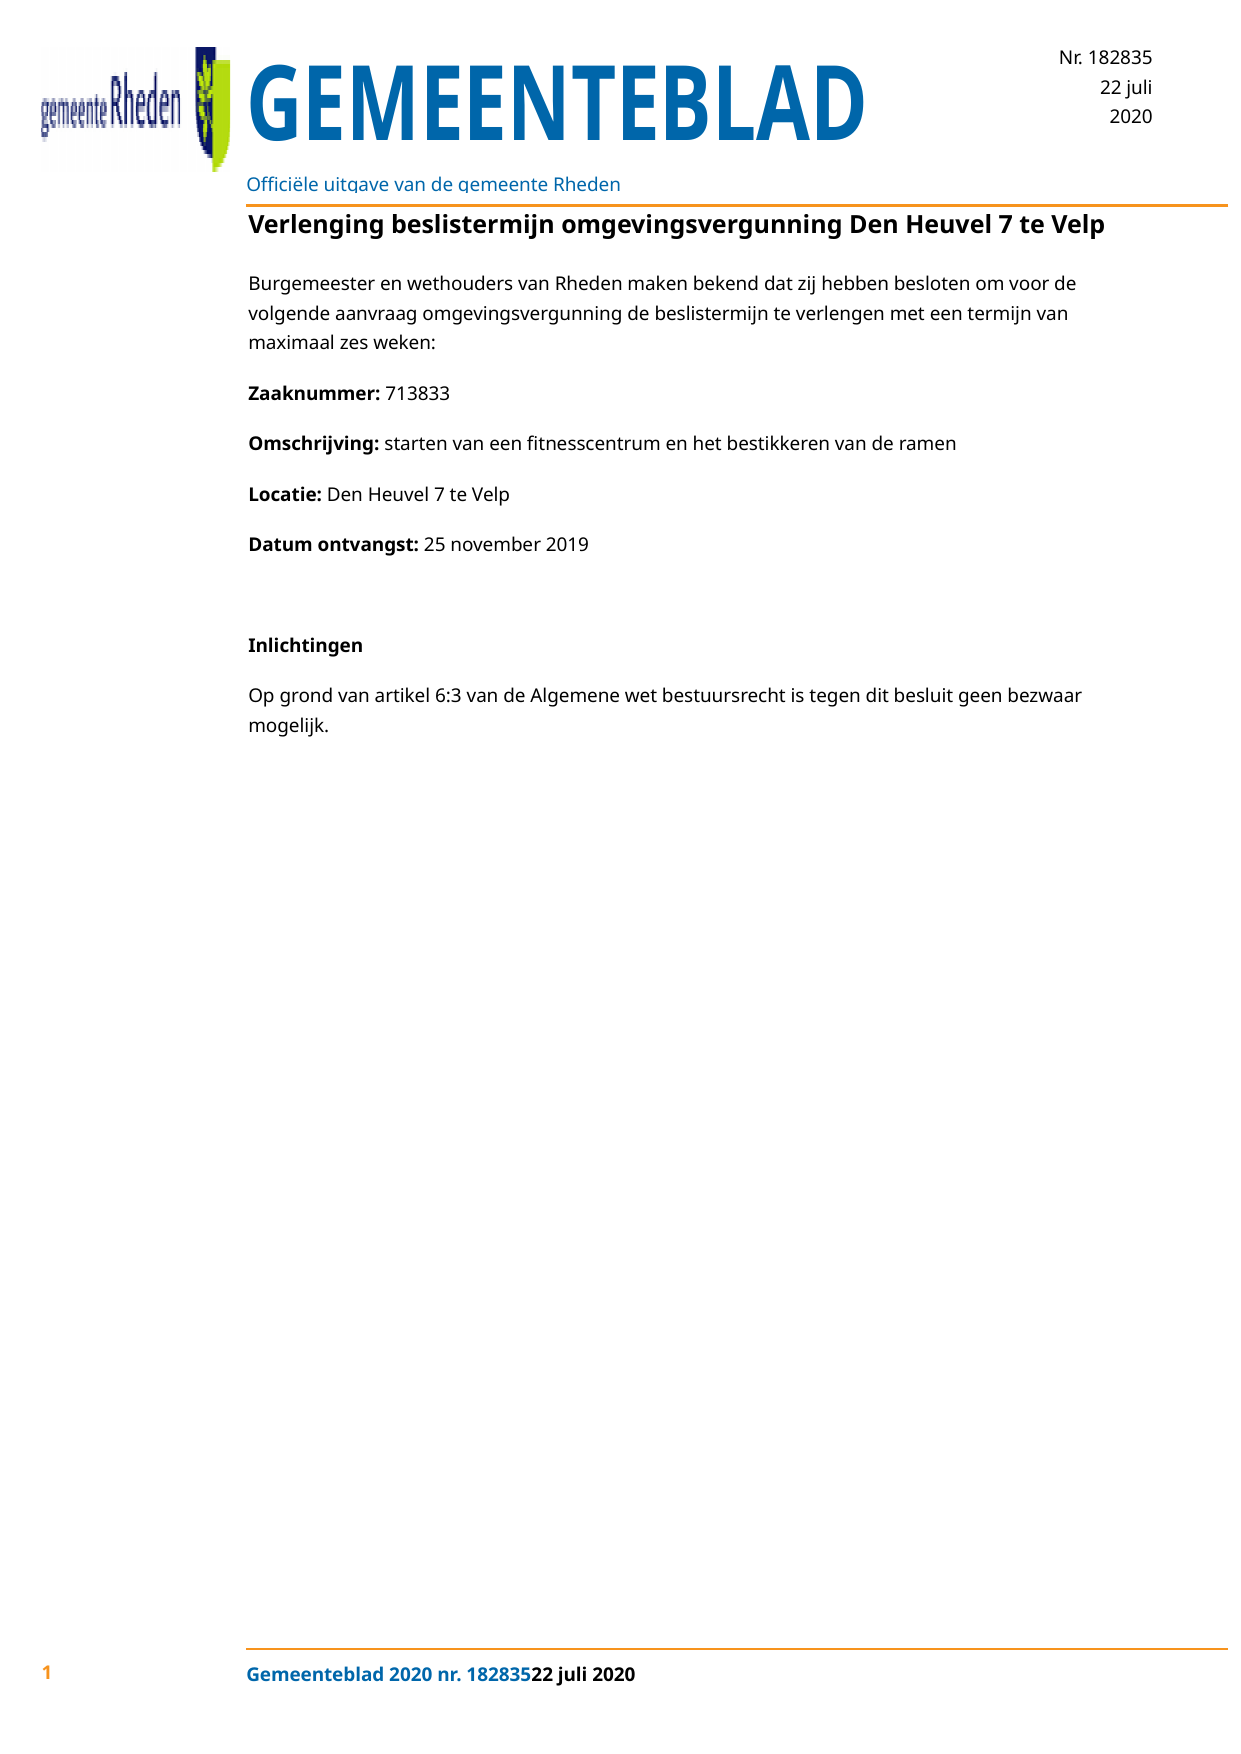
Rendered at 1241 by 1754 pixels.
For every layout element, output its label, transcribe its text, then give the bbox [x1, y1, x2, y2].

text Op grond van artikel 6:3 van de Algemene wet bestuursrecht is tegen dit besluit geen bezwaar mogelijk. [248, 682, 1152, 738]
text Zaaknummer: 713833 [248, 380, 1152, 406]
text Burgemeester en wethouders van Rheden maken bekend dat zij hebben besloten om voor de volgende aanvraag omgevingsvergunning de beslistermijn te verlengen met een termijn van maximaal zes weken: [248, 270, 1152, 355]
text Inlichtingen [248, 632, 1152, 658]
text Omschrijving: starten van een fitnesscentrum en het bestikkeren van de ramen [248, 430, 1152, 456]
picture [41, 47, 231, 172]
text Verlenging beslistermijn omgevingsvergunning Den Heuvel 7 te Velp [248, 207, 1152, 241]
text Locatie: Den Heuvel 7 te Velp [248, 481, 1152, 506]
text Datum ontvangst: 25 november 2019 [248, 531, 1152, 557]
